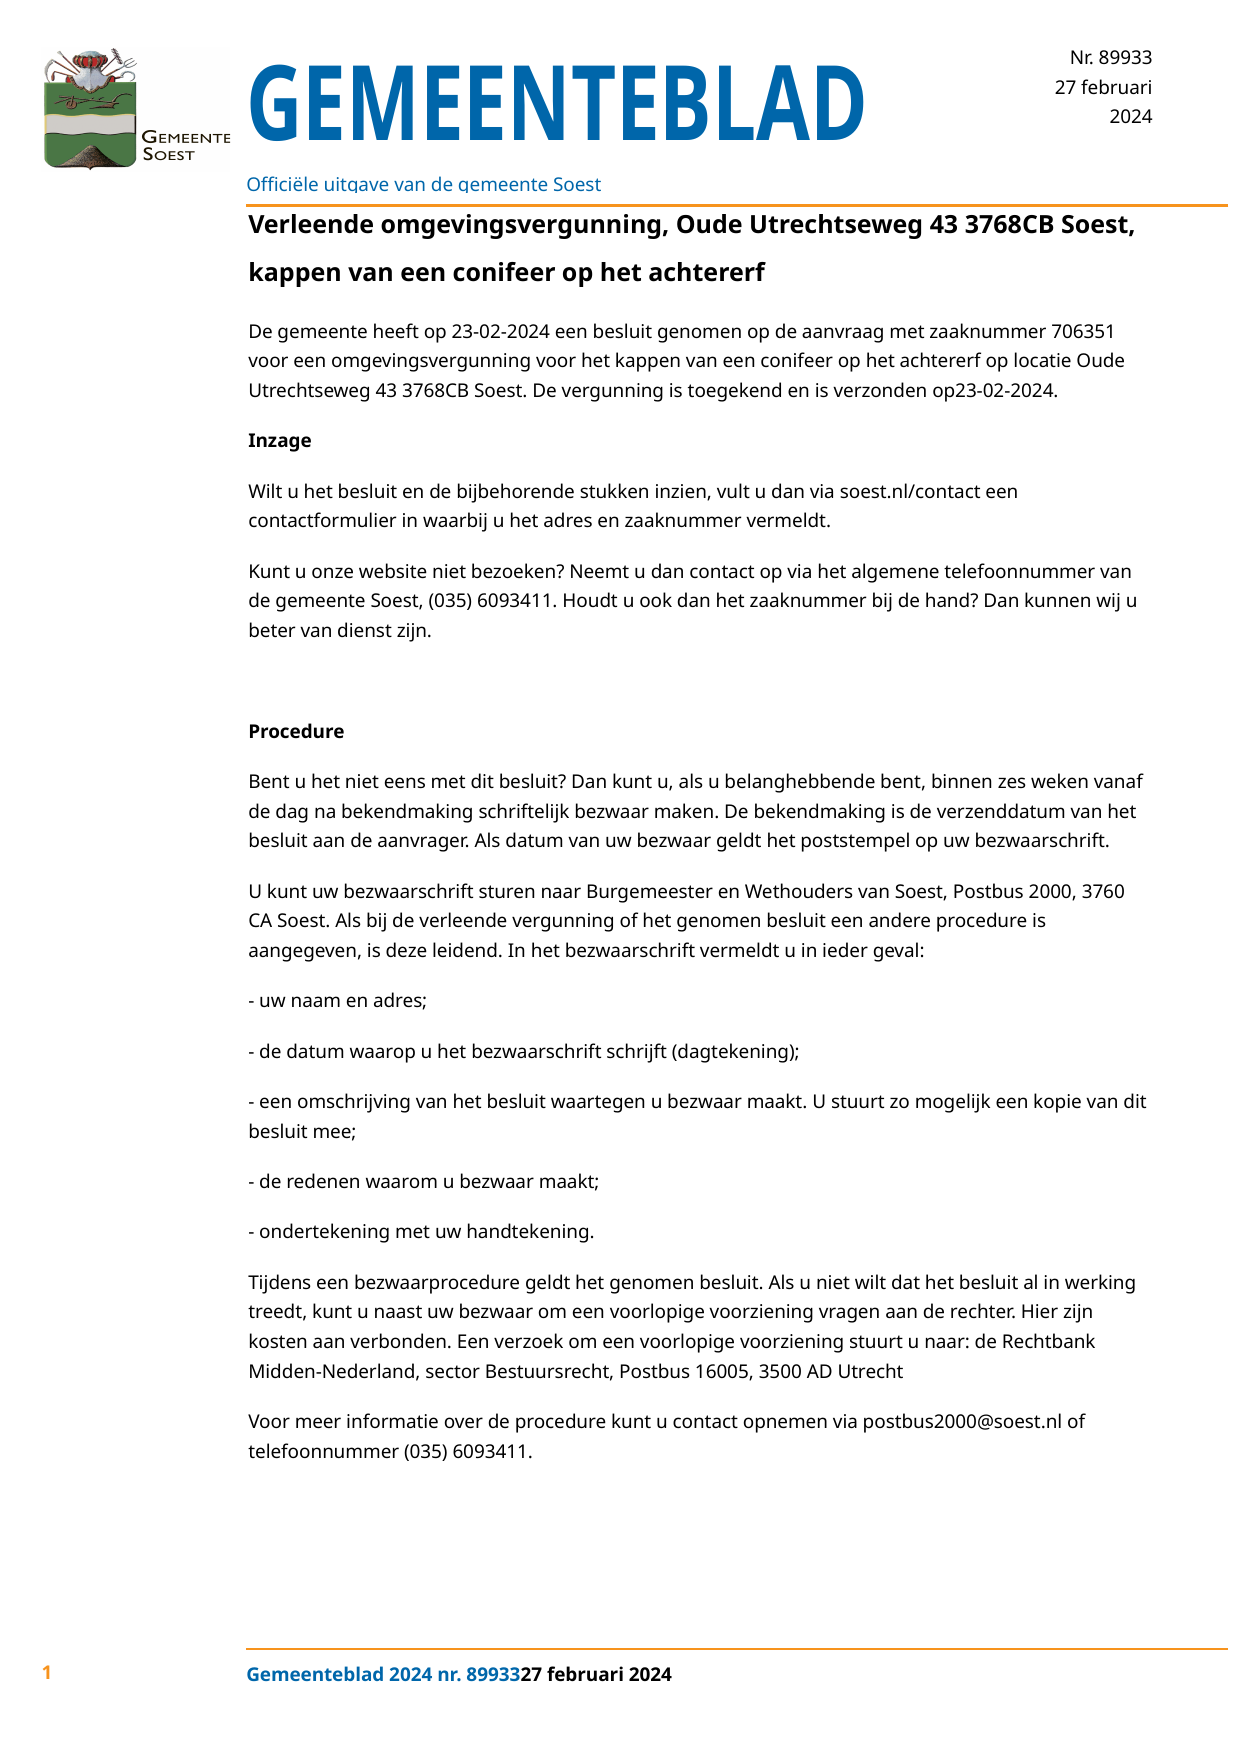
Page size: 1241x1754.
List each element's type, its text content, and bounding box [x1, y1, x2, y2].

text - de redenen waarom u bezwaar maakt; [248, 1168, 1152, 1194]
text - ondertekening met uw handtekening. [248, 1219, 1152, 1244]
text - een omschrijving van het besluit waartegen u bezwaar maakt. U stuurt zo mogelijk een kopie van dit besluit mee; [248, 1088, 1152, 1144]
text - uw naam en adres; [248, 987, 1152, 1013]
text Wilt u het besluit en de bijbehorende stukken inzien, vult u dan via soest.nl/contact een contactformulier in waarbij u het adres en zaaknummer vermeldt. [248, 478, 1152, 533]
text Tijdens een bezwaarprocedure geldt het genomen besluit. Als u niet wilt dat het besluit al in werking treedt, kunt u naast uw bezwaar om een voorlopige voorziening vragen aan de rechter. Hier zijn kosten aan verbonden. Een verzoek om een voorlopige voorziening stuurt u naar: de Rechtbank Midden-Nederland, sector Bestuursrecht, Postbus 16005, 3500 AD Utrecht [248, 1269, 1152, 1384]
text Kunt u onze website niet bezoeken? Neemt u dan contact op via het algemene telefoonnummer van de gemeente Soest, (035) 6093411. Houdt u ook dan het zaaknummer bij de hand? Dan kunnen wij u beter van dienst zijn. [248, 558, 1152, 643]
text Inzage [248, 427, 1152, 453]
picture [41, 47, 231, 172]
text Procedure [248, 718, 1152, 744]
text - de datum waarop u het bezwaarschrift schrijft (dagtekening); [248, 1038, 1152, 1064]
text Verleende omgevingsvergunning, Oude Utrechtseweg 43 3768CB Soest, kappen van een conifeer op het achtererf [248, 207, 1152, 288]
text De gemeente heeft op 23-02-2024 een besluit genomen op de aanvraag met zaaknummer 706351 voor een omgevingsvergunning voor het kappen van een conifeer op het achtererf op locatie Oude Utrechtseweg 43 3768CB Soest. De vergunning is toegekend en is verzonden op23-02-2024. [248, 318, 1152, 403]
text Bent u het niet eens met dit besluit? Dan kunt u, als u belanghebbende bent, binnen zes weken vanaf de dag na bekendmaking schriftelijk bezwaar maken. De bekendmaking is de verzenddatum van het besluit aan de aanvrager. Als datum van uw bezwaar geldt het poststempel op uw bezwaarschrift. [248, 768, 1152, 853]
text Voor meer informatie over de procedure kunt u contact opnemen via postbus2000@soest.nl of telefoonnummer (035) 6093411. [248, 1408, 1152, 1464]
text U kunt uw bezwaarschrift sturen naar Burgemeester en Wethouders van Soest, Postbus 2000, 3760 CA Soest. Als bij de verleende vergunning of het genomen besluit een andere procedure is aangegeven, is deze leidend. In het bezwaarschrift vermeldt u in ieder geval: [248, 878, 1152, 963]
